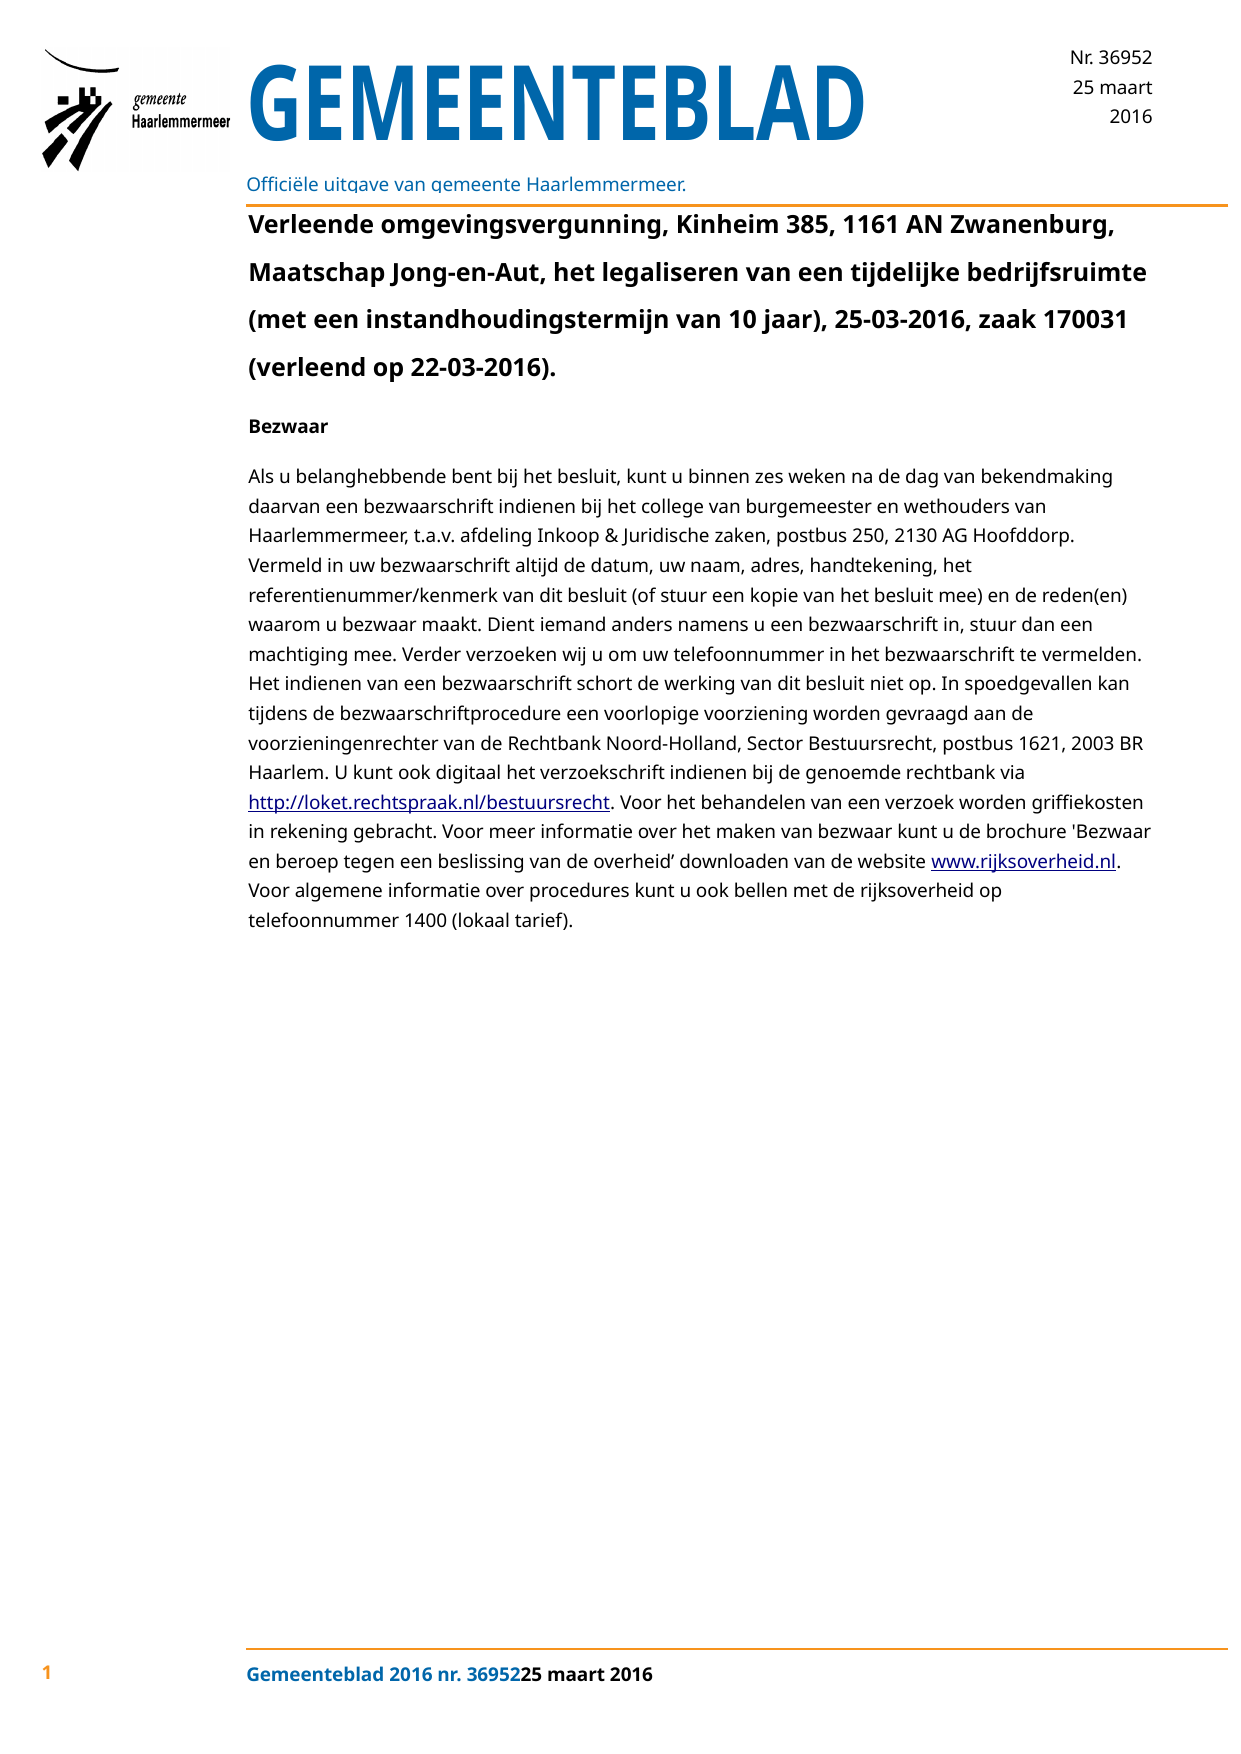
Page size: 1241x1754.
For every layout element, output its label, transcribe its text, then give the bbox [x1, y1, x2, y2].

text Verleende omgevingsvergunning, Kinheim 385, 1161 AN Zwanenburg, Maatschap Jong-en-Aut, het legaliseren van een tijdelijke bedrijfsruimte (met een instandhoudingstermijn van 10 jaar), 25-03-2016, zaak 170031 (verleend op 22-03-2016). [248, 207, 1152, 384]
picture [41, 47, 231, 172]
text Bezwaar [248, 413, 1152, 439]
text Als u belanghebbende bent bij het besluit, kunt u binnen zes weken na de dag van bekendmaking daarvan een bezwaarschrift indienen bij het college van burgemeester en wethouders van Haarlemmermeer, t.a.v. afdeling Inkoop & Juridische zaken, postbus 250, 2130 AG Hoofddorp. Vermeld in uw bezwaarschrift altijd de datum, uw naam, adres, handtekening, het referentienummer/kenmerk van dit besluit (of stuur een kopie van het besluit mee) en de reden(en) waarom u bezwaar maakt. Dient iemand anders namens u een bezwaarschrift in, stuur dan een machtiging mee. Verder verzoeken wij u om uw telefoonnummer in het bezwaarschrift te vermelden. Het indienen van een bezwaarschrift schort de werking van dit besluit niet op. In spoedgevallen kan tijdens de bezwaarschriftprocedure een voorlopige voorziening worden gevraagd aan de voorzieningenrechter van de Rechtbank Noord-Holland, Sector Bestuursrecht, postbus 1621, 2003 BR Haarlem. U kunt ook digitaal het verzoekschrift indienen bij de genoemde rechtbank via http://loket.rechtspraak.nl/bestuursrecht. Voor het behandelen van een verzoek worden griffiekosten in rekening gebracht. Voor meer informatie over het maken van bezwaar kunt u de brochure 'Bezwaar en beroep tegen een beslissing van de overheid’ downloaden van de website www.rijksoverheid.nl. Voor algemene informatie over procedures kunt u ook bellen met de rijksoverheid op telefoonnummer 1400 (lokaal tarief). [248, 463, 1152, 933]
